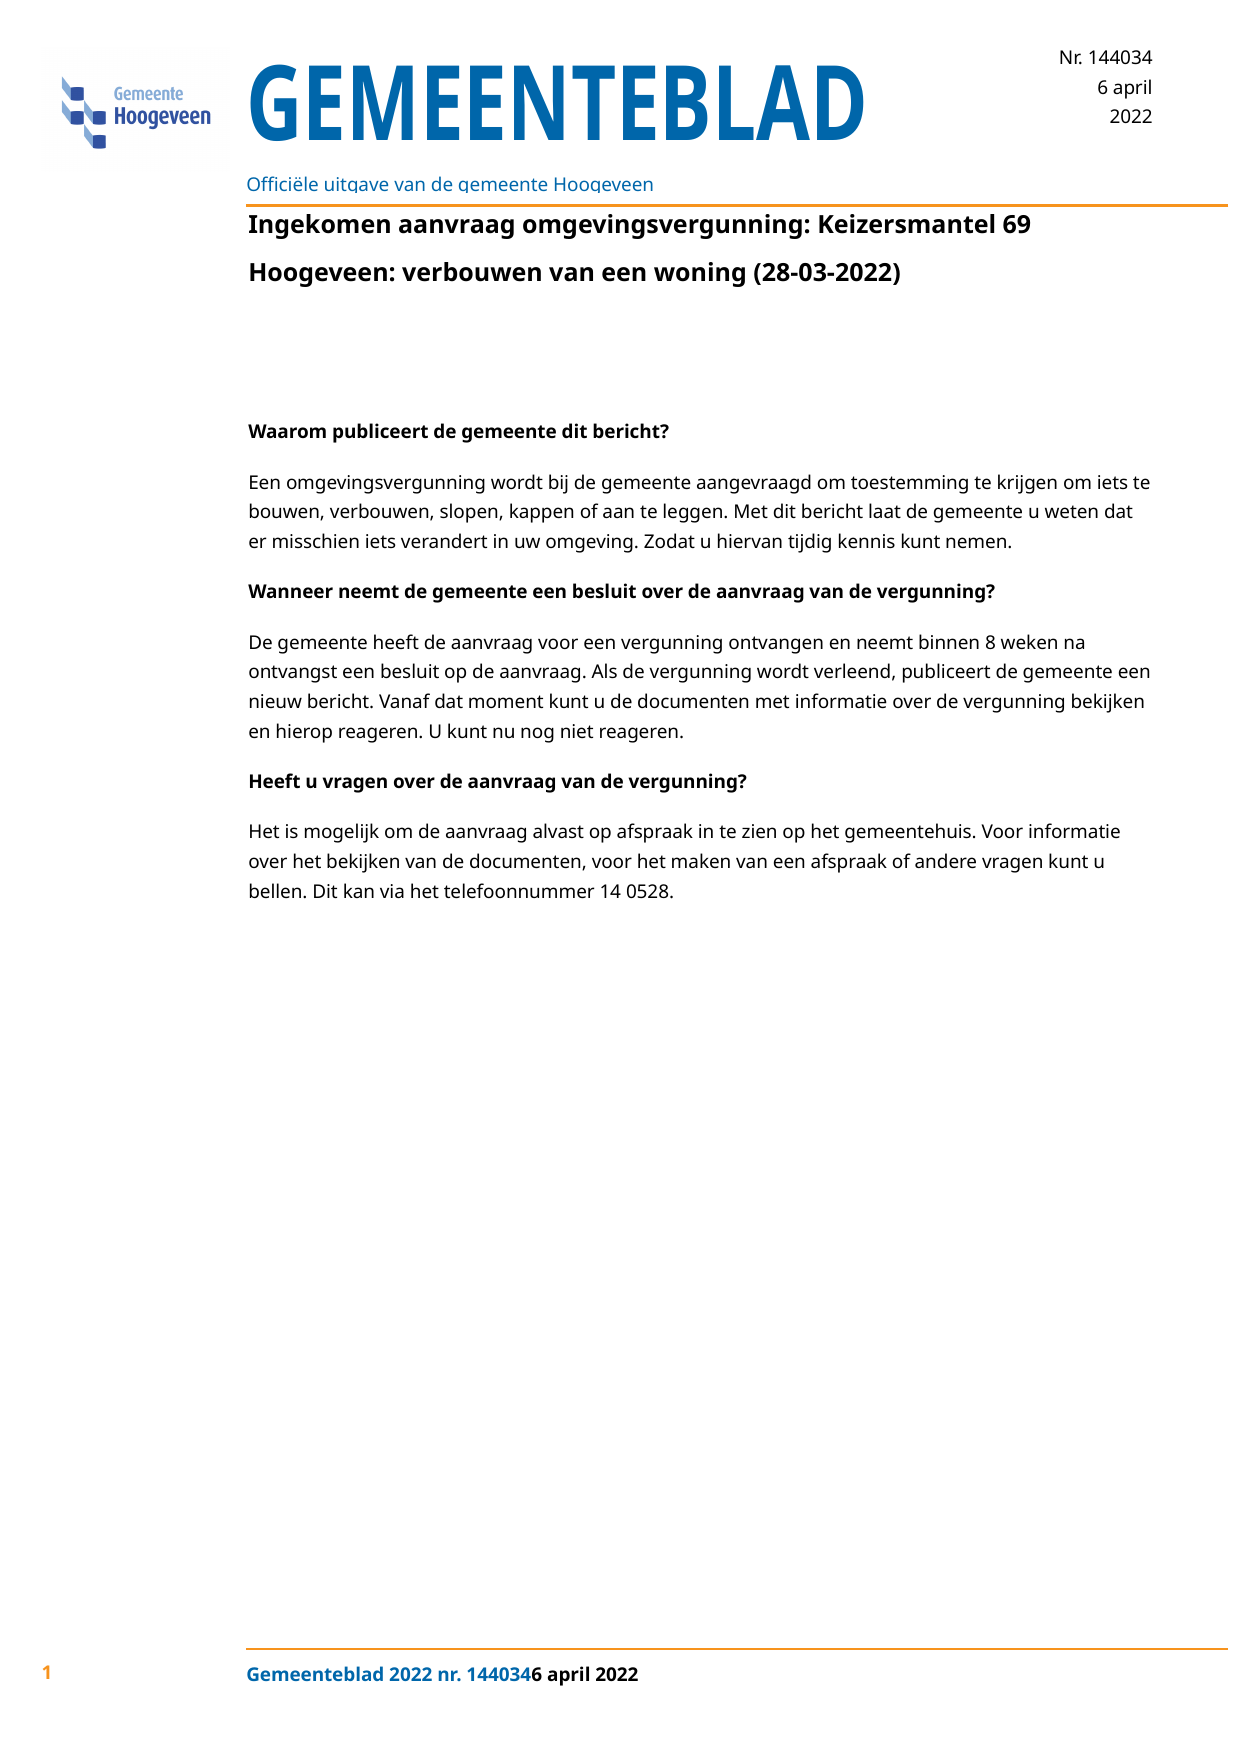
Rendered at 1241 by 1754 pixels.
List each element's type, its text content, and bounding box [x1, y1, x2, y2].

text Heeft u vragen over de aanvraag van de vergunning? [248, 768, 1152, 794]
text Het is mogelijk om de aanvraag alvast op afspraak in te zien op het gemeentehuis. Voor informatie over het bekijken van de documenten, voor het maken van een afspraak of andere vragen kunt u bellen. Dit kan via het telefoonnummer 14 0528. [248, 819, 1152, 904]
text Ingekomen aanvraag omgevingsvergunning: Keizersmantel 69 Hoogeveen: verbouwen van een woning (28-03-2022) [248, 207, 1152, 288]
text Waarom publiceert de gemeente dit bericht? [248, 419, 1152, 444]
picture [41, 47, 231, 172]
text De gemeente heeft de aanvraag voor een vergunning ontvangen en neemt binnen 8 weken na ontvangst een besluit op de aanvraag. Als de vergunning wordt verleend, publiceert de gemeente een nieuw bericht. Vanaf dat moment kunt u de documenten met informatie over de vergunning bekijken en hierop reageren. U kunt nu nog niet reageren. [248, 629, 1152, 744]
text Een omgevingsvergunning wordt bij de gemeente aangevraagd om toestemming te krijgen om iets te bouwen, verbouwen, slopen, kappen of aan te leggen. Met dit bericht laat de gemeente u weten dat er misschien iets verandert in uw omgeving. Zodat u hiervan tijdig kennis kunt nemen. [248, 469, 1152, 554]
text Wanneer neemt de gemeente een besluit over de aanvraag van de vergunning? [248, 579, 1152, 604]
